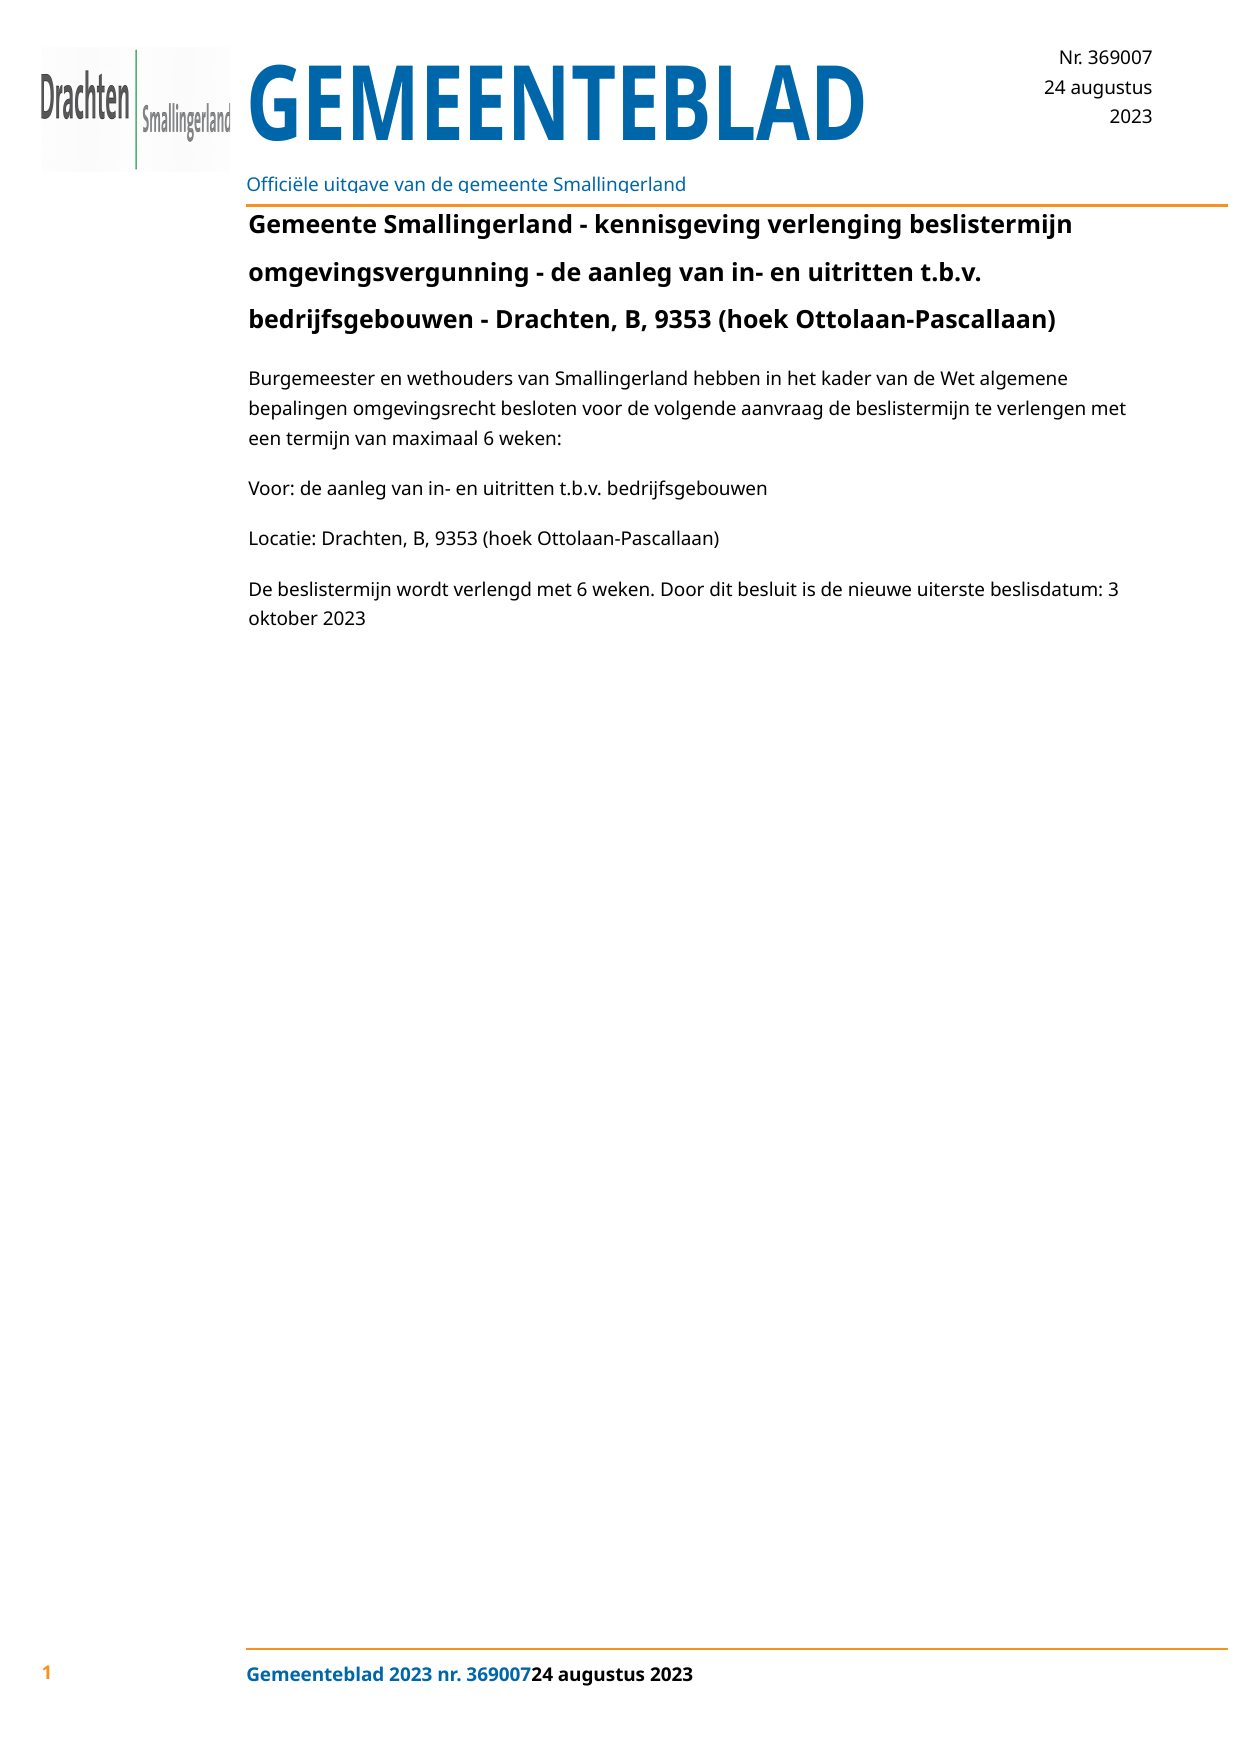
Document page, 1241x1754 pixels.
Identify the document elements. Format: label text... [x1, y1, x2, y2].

picture [41, 47, 231, 172]
text Locatie: Drachten, B, 9353 (hoek Ottolaan-Pascallaan) [248, 526, 1152, 551]
text De beslistermijn wordt verlengd met 6 weken. Door dit besluit is de nieuwe uiterste beslisdatum: 3 oktober 2023 [248, 576, 1152, 631]
text Burgemeester en wethouders van Smallingerland hebben in het kader van de Wet algemene bepalingen omgevingsrecht besloten voor de volgende aanvraag de beslistermijn te verlengen met een termijn van maximaal 6 weken: [248, 366, 1152, 450]
text Gemeente Smallingerland - kennisgeving verlenging beslistermijn omgevingsvergunning - de aanleg van in- en uitritten t.b.v. bedrijfsgebouwen - Drachten, B, 9353 (hoek Ottolaan-Pascallaan) [248, 207, 1152, 336]
text Voor: de aanleg van in- en uitritten t.b.v. bedrijfsgebouwen [248, 475, 1152, 501]
